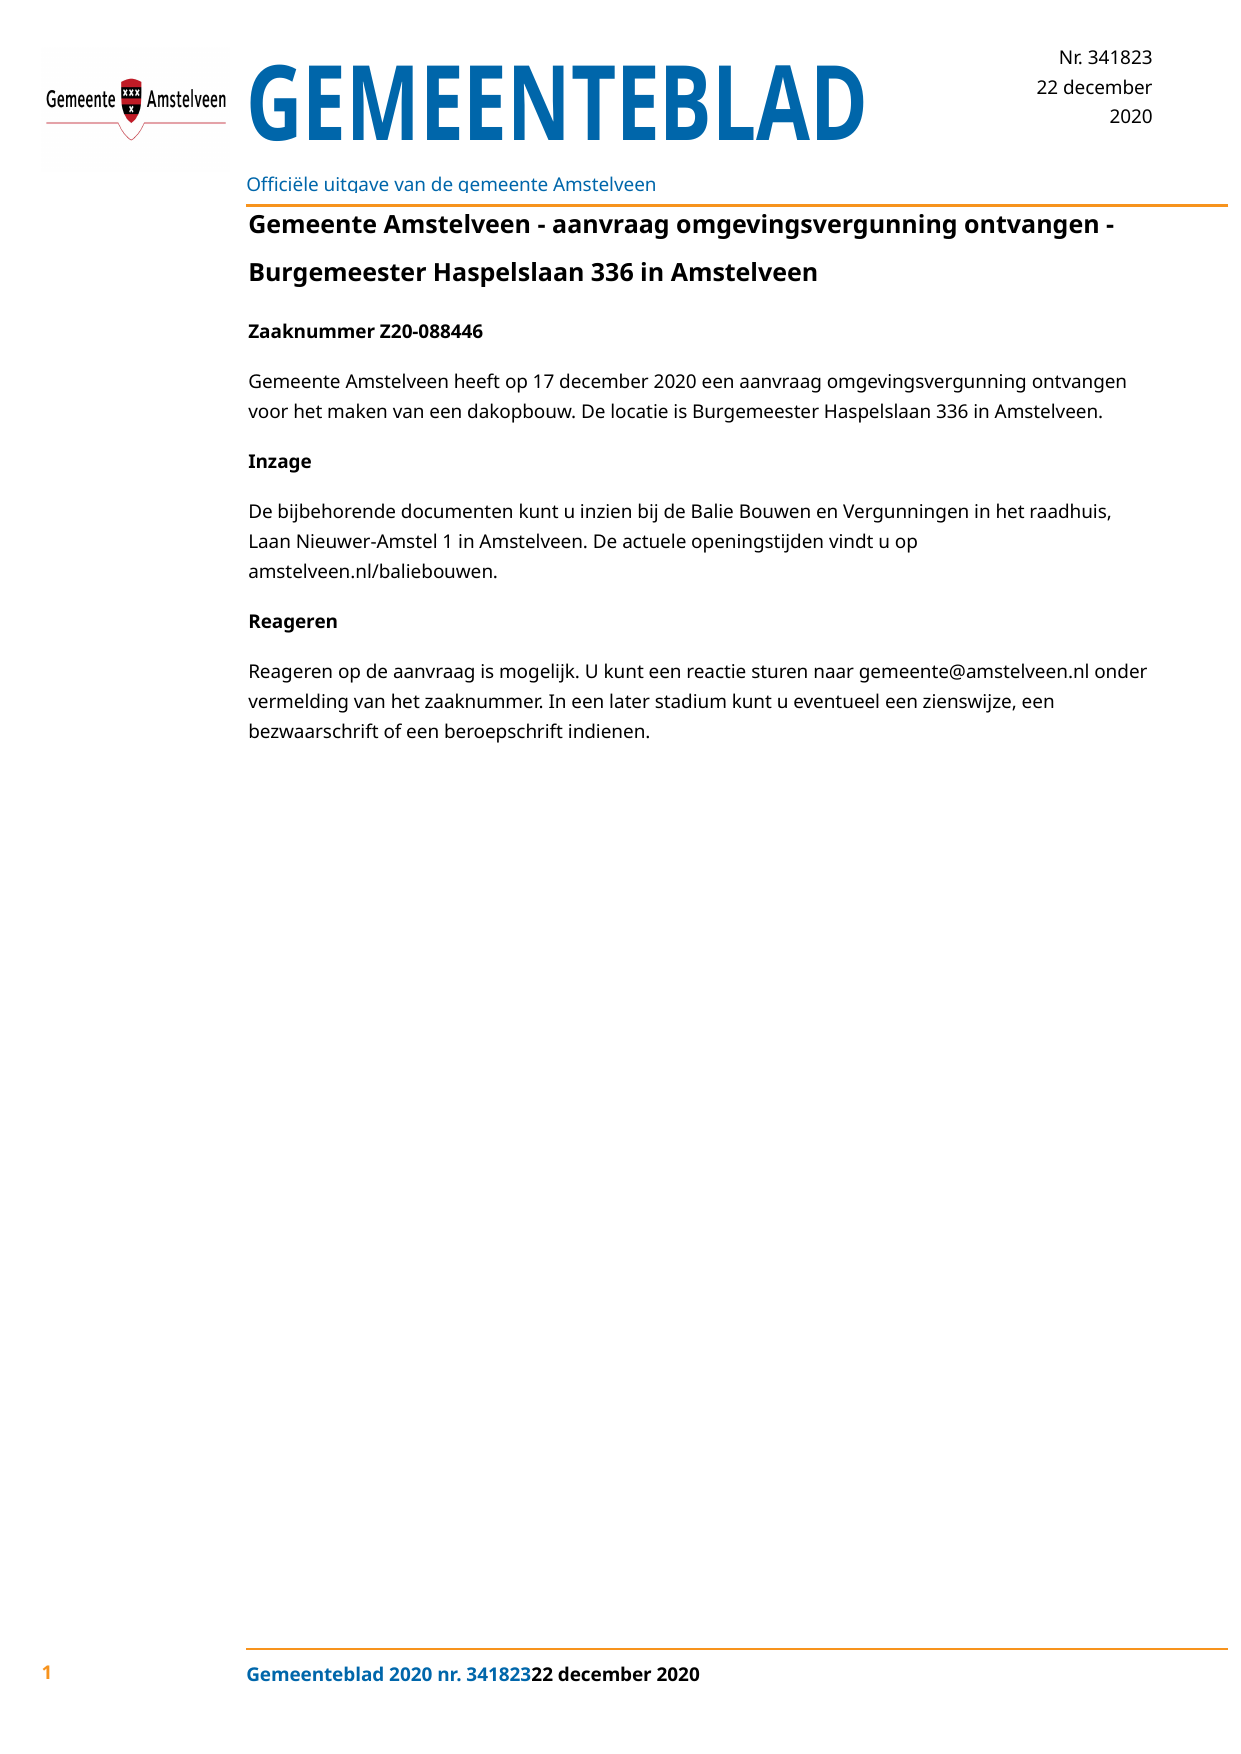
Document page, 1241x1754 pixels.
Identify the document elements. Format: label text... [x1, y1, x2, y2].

text Zaaknummer Z20-088446 [248, 318, 1152, 344]
text Reageren op de aanvraag is mogelijk. U kunt een reactie sturen naar gemeente@amstelveen.nl onder vermelding van het zaaknummer. In een later stadium kunt u eventueel een zienswijze, een bezwaarschrift of een beroepschrift indienen. [248, 659, 1152, 744]
text Reageren [248, 608, 1152, 634]
text De bijbehorende documenten kunt u inzien bij de Balie Bouwen en Vergunningen in het raadhuis, Laan Nieuwer-Amstel 1 in Amstelveen. De actuele openingstijden vindt u op amstelveen.nl/baliebouwen. [248, 499, 1152, 584]
text Gemeente Amstelveen heeft op 17 december 2020 een aanvraag omgevingsvergunning ontvangen voor het maken van een dakopbouw. De locatie is Burgemeester Haspelslaan 336 in Amstelveen. [248, 368, 1152, 424]
picture [41, 47, 231, 172]
text Inzage [248, 448, 1152, 474]
text Gemeente Amstelveen - aanvraag omgevingsvergunning ontvangen - Burgemeester Haspelslaan 336 in Amstelveen [248, 207, 1152, 288]
